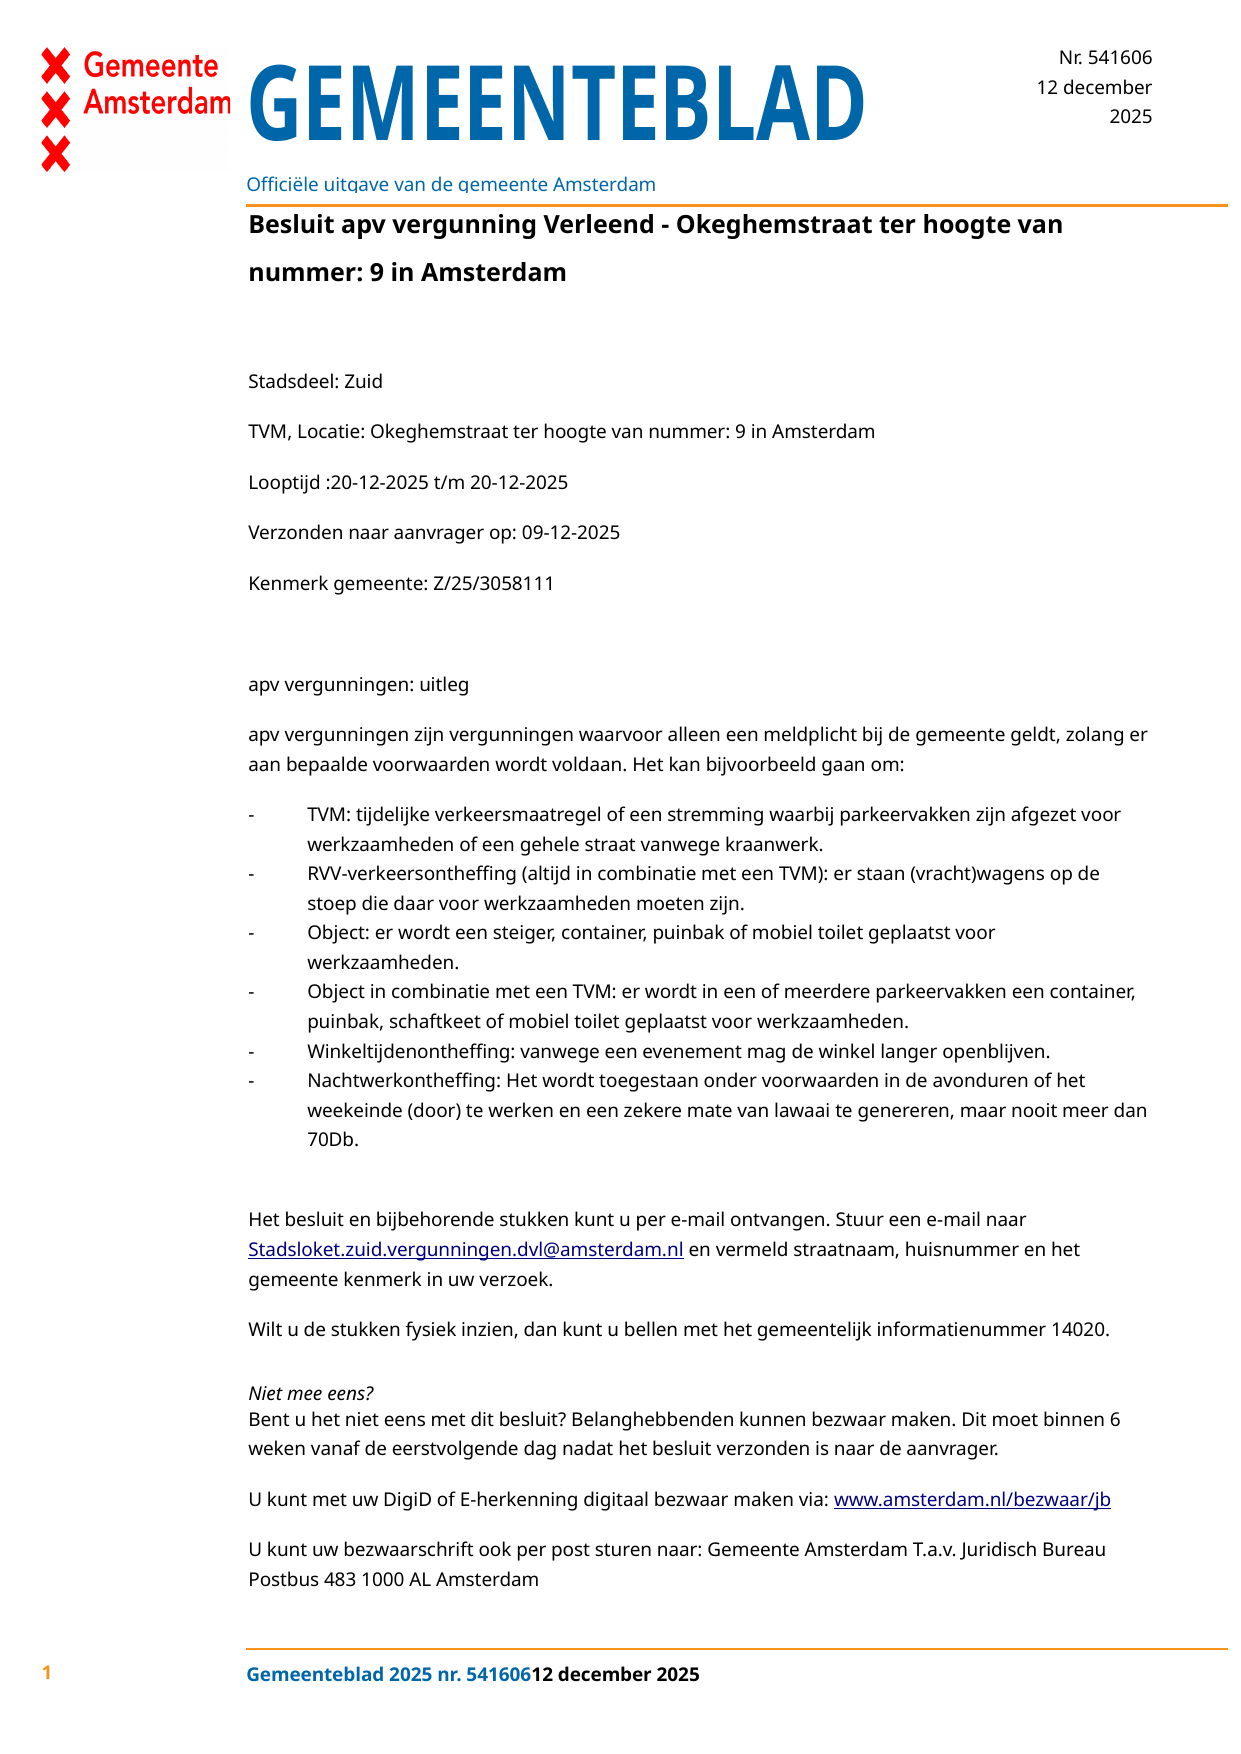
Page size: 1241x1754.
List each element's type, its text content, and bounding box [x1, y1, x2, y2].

text apv vergunningen: uitleg [248, 671, 1152, 697]
text Stadsdeel: Zuid [248, 368, 1152, 394]
list Winkeltijdenontheffing: vanwege een evenement mag de winkel langer openblijven. [248, 1038, 1152, 1064]
list TVM: tijdelijke verkeersmaatregel of een stremming waarbij parkeervakken zijn afgezet voor werkzaamheden of een gehele straat vanwege kraanwerk. [248, 801, 1152, 857]
text Kenmerk gemeente: Z/25/3058111 [248, 570, 1152, 596]
list Object in combinatie met een TVM: er wordt in een of meerdere parkeervakken een container, puinbak, schaftkeet of mobiel toilet geplaatst voor werkzaamheden. [248, 979, 1152, 1034]
picture [41, 47, 231, 172]
text Wilt u de stukken fysiek inzien, dan kunt u bellen met het gemeentelijk informatienummer 14020. [248, 1316, 1152, 1342]
list RVV-verkeersontheffing (altijd in combinatie met een TVM): er staan (vracht)wagens op de stoep die daar voor werkzaamheden moeten zijn. [248, 860, 1152, 916]
text Besluit apv vergunning Verleend - Okeghemstraat ter hoogte van nummer: 9 in Amsterdam [248, 207, 1152, 288]
list Object: er wordt een steiger, container, puinbak of mobiel toilet geplaatst voor werkzaamheden. [248, 919, 1152, 975]
text Looptijd :20-12-2025 t/m 20-12-2025 [248, 469, 1152, 495]
text Verzonden naar aanvrager op: 09-12-2025 [248, 519, 1152, 545]
text Bent u het niet eens met dit besluit? Belanghebbenden kunnen bezwaar maken. Dit moet binnen 6 weken vanaf de eerstvolgende dag nadat het besluit verzonden is naar de aanvrager. [248, 1406, 1152, 1461]
text Niet mee eens? [248, 1380, 1152, 1406]
text Het besluit en bijbehorende stukken kunt u per e-mail ontvangen. Stuur een e-mail naar Stadsloket.zuid.vergunningen.dvl@amsterdam.nl en vermeld straatnaam, huisnummer en het gemeente kenmerk in uw verzoek. [248, 1207, 1152, 1292]
text U kunt met uw DigiD of E-herkenning digitaal bezwaar maken via: www.amsterdam.nl/bezwaar/jb [248, 1486, 1152, 1512]
list Nachtwerkontheffing: Het wordt toegestaan onder voorwaarden in de avonduren of het weekeinde (door) te werken en een zekere mate van lawaai te genereren, maar nooit meer dan 70Db. [248, 1067, 1152, 1152]
text U kunt uw bezwaarschrift ook per post sturen naar: Gemeente Amsterdam T.a.v. Juridisch Bureau Postbus 483 1000 AL Amsterdam [248, 1536, 1152, 1592]
text TVM, Locatie: Okeghemstraat ter hoogte van nummer: 9 in Amsterdam [248, 419, 1152, 444]
text apv vergunningen zijn vergunningen waarvoor alleen een meldplicht bij de gemeente geldt, zolang er aan bepaalde voorwaarden wordt voldaan. Het kan bijvoorbeeld gaan om: [248, 721, 1152, 777]
